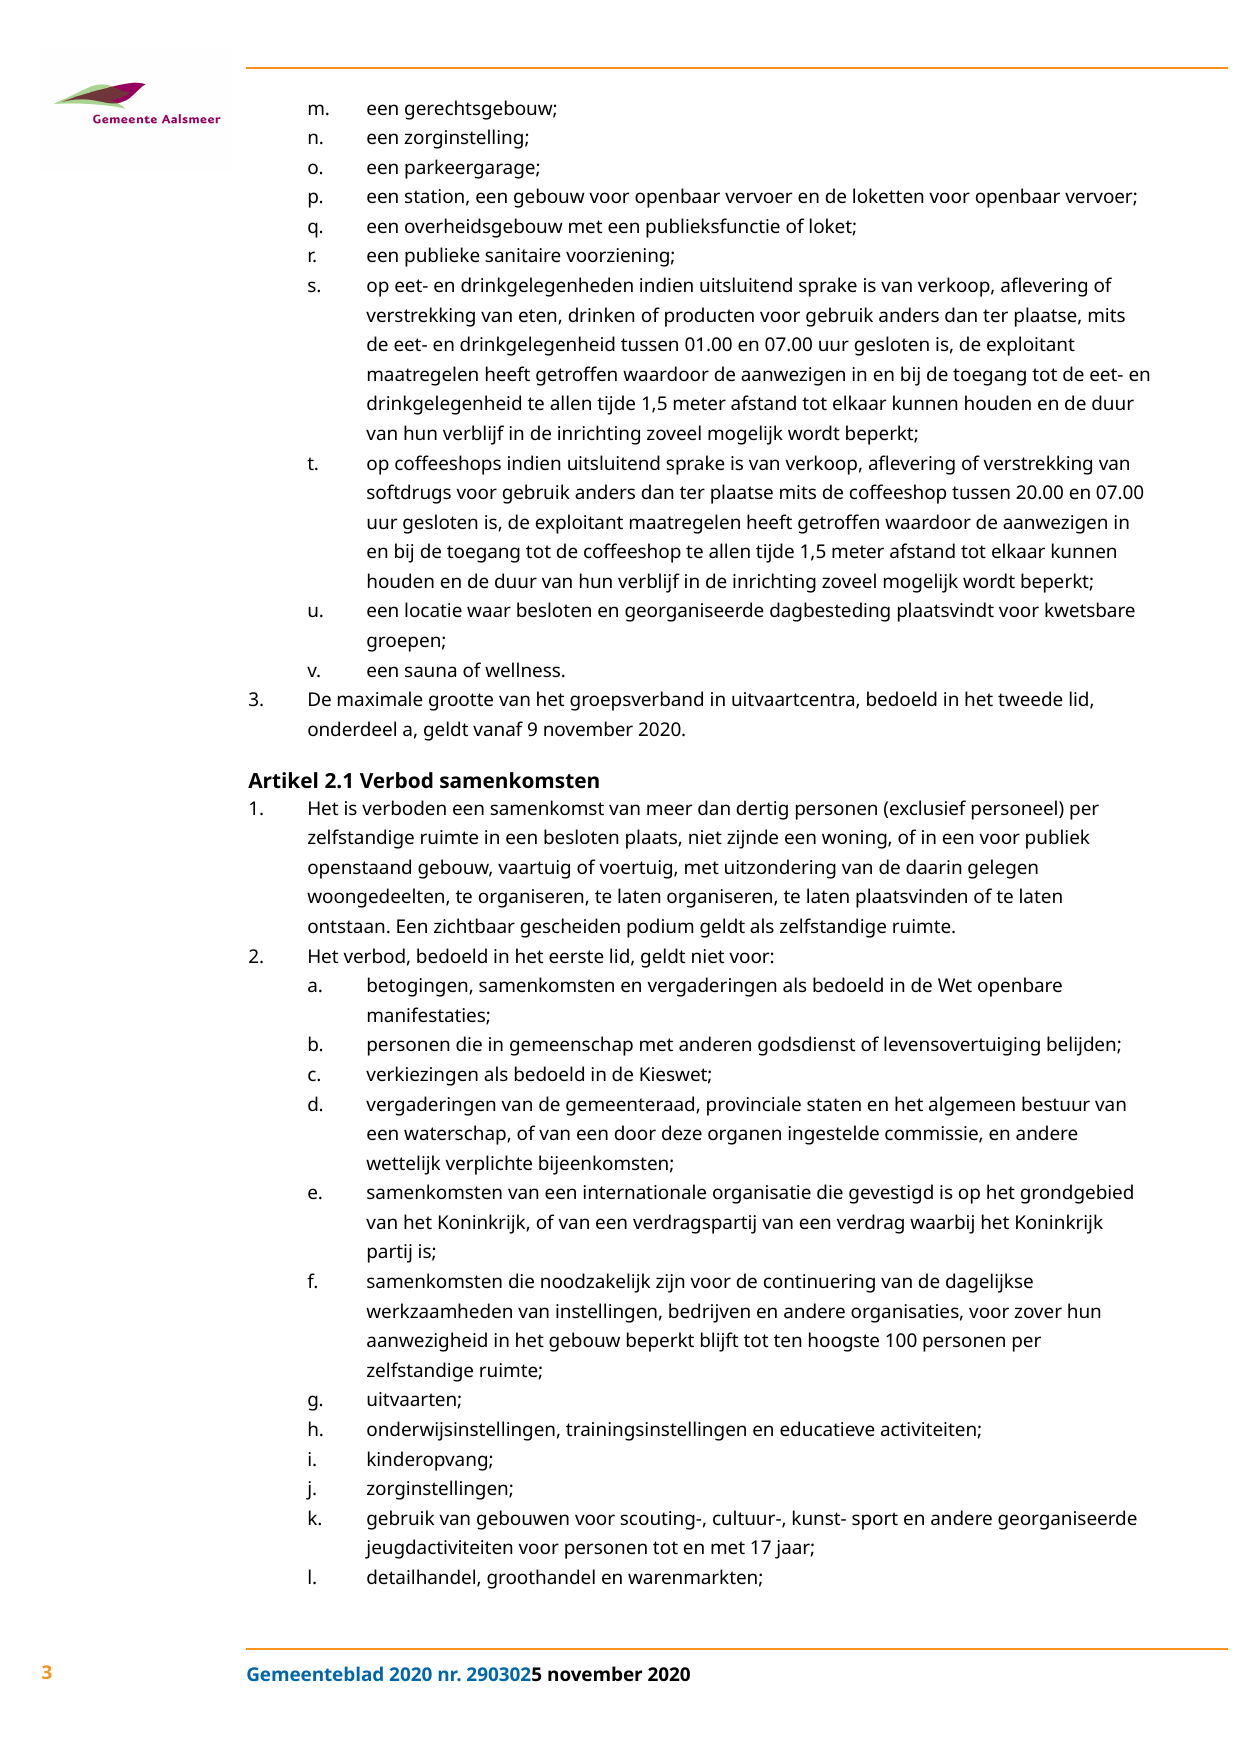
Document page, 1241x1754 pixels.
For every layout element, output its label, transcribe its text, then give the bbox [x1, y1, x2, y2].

list een zorginstelling; [307, 124, 1152, 150]
list uitvaarten; [307, 1387, 1152, 1412]
list Het is verboden een samenkomst van meer dan dertig personen (exclusief personeel) per zelfstandige ruimte in een besloten plaats, niet zijnde een woning, of in een voor publiek openstaand gebouw, vaartuig of voertuig, met uitzondering van de daarin gelegen woongedeelten, te organiseren, te laten organiseren, te laten plaatsvinden of te laten ontstaan. Een zichtbaar gescheiden podium geldt als zelfstandige ruimte. [248, 795, 1152, 939]
list vergaderingen van de gemeenteraad, provinciale staten en het algemeen bestuur van een waterschap, of van een door deze organen ingestelde commissie, en andere wettelijk verplichte bijeenkomsten; [307, 1091, 1152, 1176]
list kinderopvang; [307, 1446, 1152, 1471]
picture [41, 47, 231, 172]
list onderwijsinstellingen, trainingsinstellingen en educatieve activiteiten; [307, 1416, 1152, 1442]
list op coffeeshops indien uitsluitend sprake is van verkoop, aflevering of verstrekking van softdrugs voor gebruik anders dan ter plaatse mits de coffeeshop tussen 20.00 en 07.00 uur gesloten is, de exploitant maatregelen heeft getroffen waardoor de aanwezigen in en bij de toegang tot de coffeeshop te allen tijde 1,5 meter afstand tot elkaar kunnen houden en de duur van hun verblijf in de inrichting zoveel mogelijk wordt beperkt; [307, 450, 1152, 594]
list op eet- en drinkgelegenheden indien uitsluitend sprake is van verkoop, aflevering of verstrekking van eten, drinken of producten voor gebruik anders dan ter plaatse, mits de eet- en drinkgelegenheid tussen 01.00 en 07.00 uur gesloten is, de exploitant maatregelen heeft getroffen waardoor de aanwezigen in en bij de toegang tot de eet- en drinkgelegenheid te allen tijde 1,5 meter afstand tot elkaar kunnen houden en de duur van hun verblijf in de inrichting zoveel mogelijk wordt beperkt; [307, 272, 1152, 446]
list Het verbod, bedoeld in het eerste lid, geldt niet voor: [248, 943, 1152, 968]
list verkiezingen als bedoeld in de Kieswet; [307, 1061, 1152, 1087]
list een parkeergarage; [307, 154, 1152, 180]
list gebruik van gebouwen voor scouting-, cultuur-, kunst- sport en andere georganiseerde jeugdactiviteiten voor personen tot en met 17 jaar; [307, 1505, 1152, 1560]
list De maximale grootte van het groepsverband in uitvaartcentra, bedoeld in het tweede lid, onderdeel a, geldt vanaf 9 november 2020. [248, 686, 1152, 742]
list een gerechtsgebouw; [307, 95, 1152, 121]
list betogingen, samenkomsten en vergaderingen als bedoeld in de Wet openbare manifestaties; [307, 972, 1152, 1028]
list een locatie waar besloten en georganiseerde dagbesteding plaatsvindt voor kwetsbare groepen; [307, 598, 1152, 653]
list samenkomsten van een internationale organisatie die gevestigd is op het grondgebied van het Koninkrijk, of van een verdragspartij van een verdrag waarbij het Koninkrijk partij is; [307, 1179, 1152, 1264]
list samenkomsten die noodzakelijk zijn voor de continuering van de dagelijkse werkzaamheden van instellingen, bedrijven en andere organisaties, voor zover hun aanwezigheid in het gebouw beperkt blijft tot ten hoogste 100 personen per zelfstandige ruimte; [307, 1268, 1152, 1383]
list een sauna of wellness. [307, 657, 1152, 683]
text Artikel 2.1 Verbod samenkomsten [248, 766, 1152, 795]
list zorginstellingen; [307, 1475, 1152, 1501]
list een overheidsgebouw met een publieksfunctie of loket; [307, 213, 1152, 239]
list detailhandel, groothandel en warenmarkten; [307, 1564, 1152, 1590]
list personen die in gemeenschap met anderen godsdienst of levensovertuiging belijden; [307, 1032, 1152, 1057]
list een station, een gebouw voor openbaar vervoer en de loketten voor openbaar vervoer; [307, 183, 1152, 209]
list een publieke sanitaire voorziening; [307, 243, 1152, 268]
